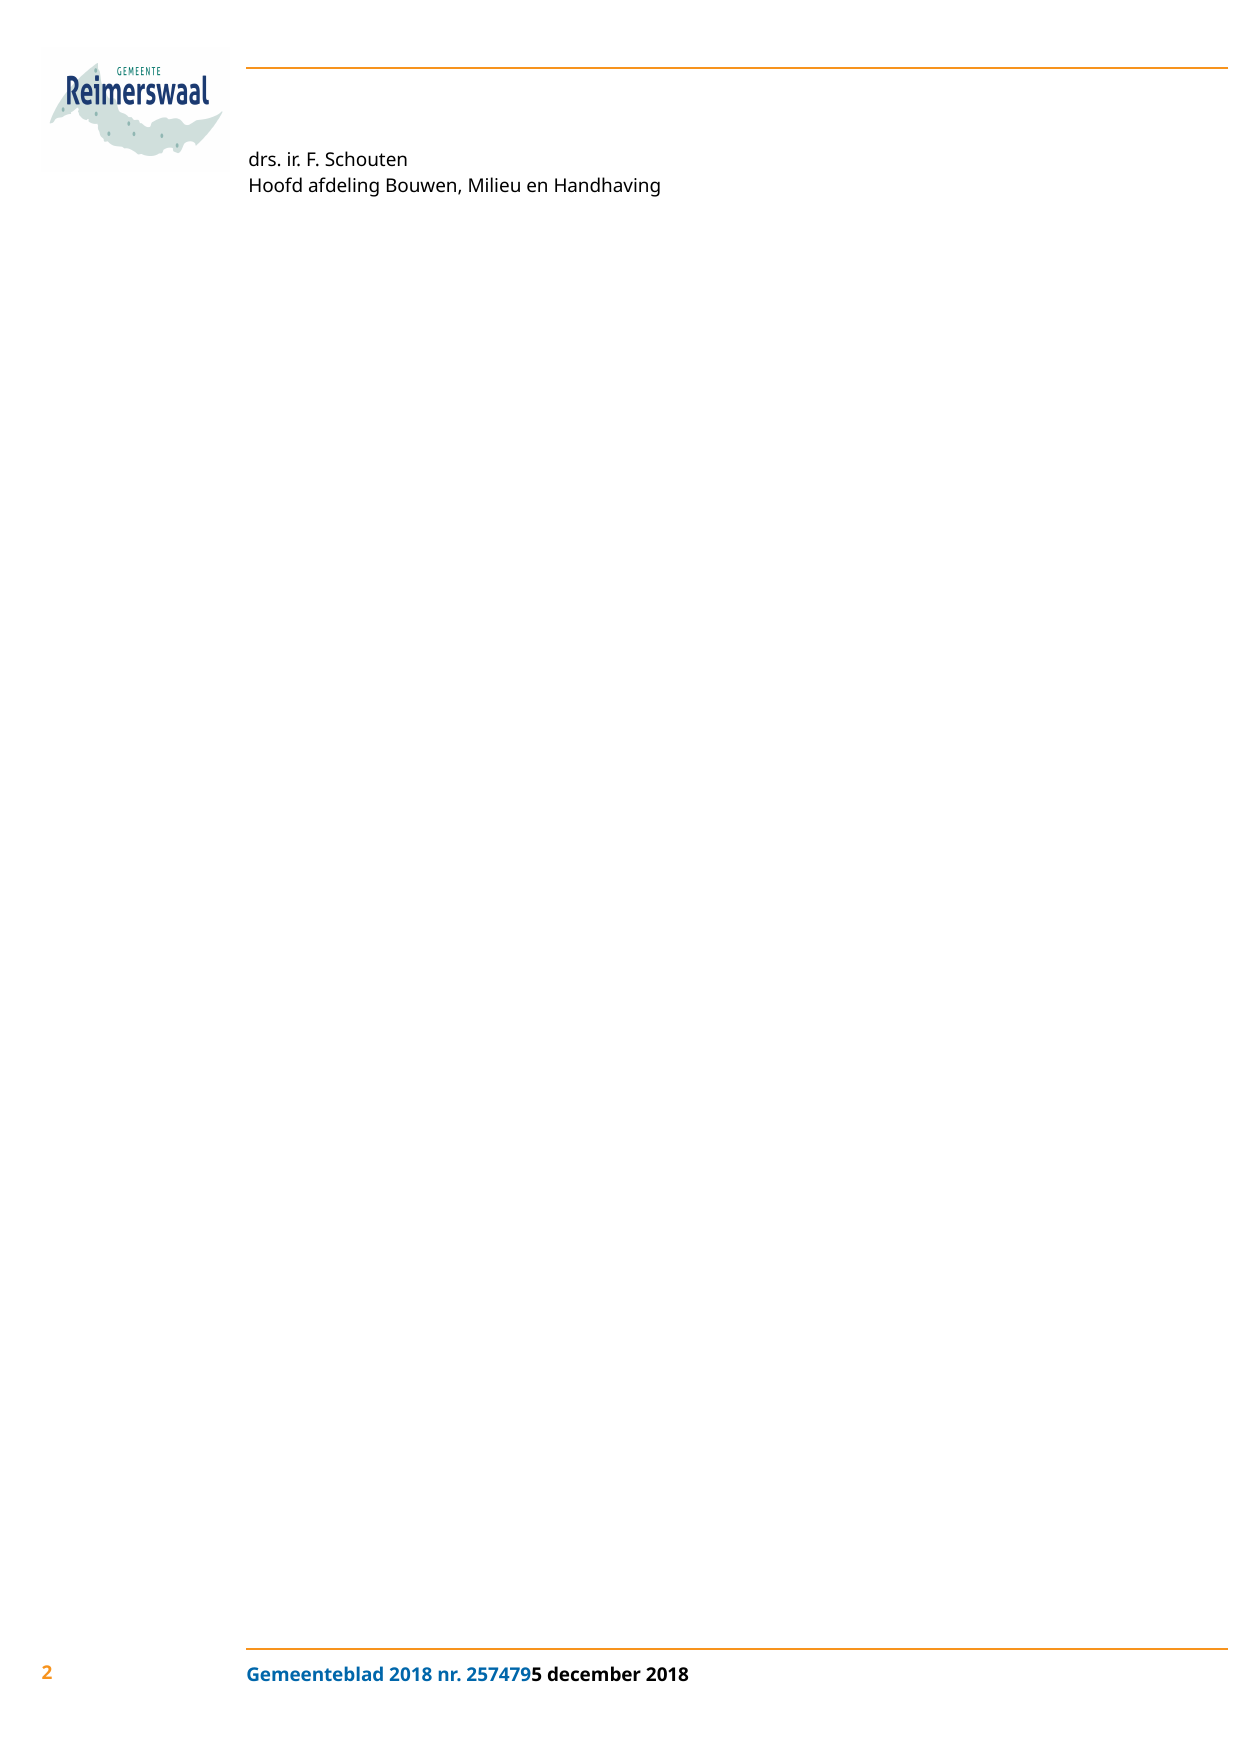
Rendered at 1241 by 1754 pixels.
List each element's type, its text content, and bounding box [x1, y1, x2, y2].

picture [41, 47, 231, 172]
text Hoofd afdeling Bouwen, Milieu en Handhaving [248, 172, 1152, 198]
text drs. ir. F. Schouten [248, 146, 1152, 172]
